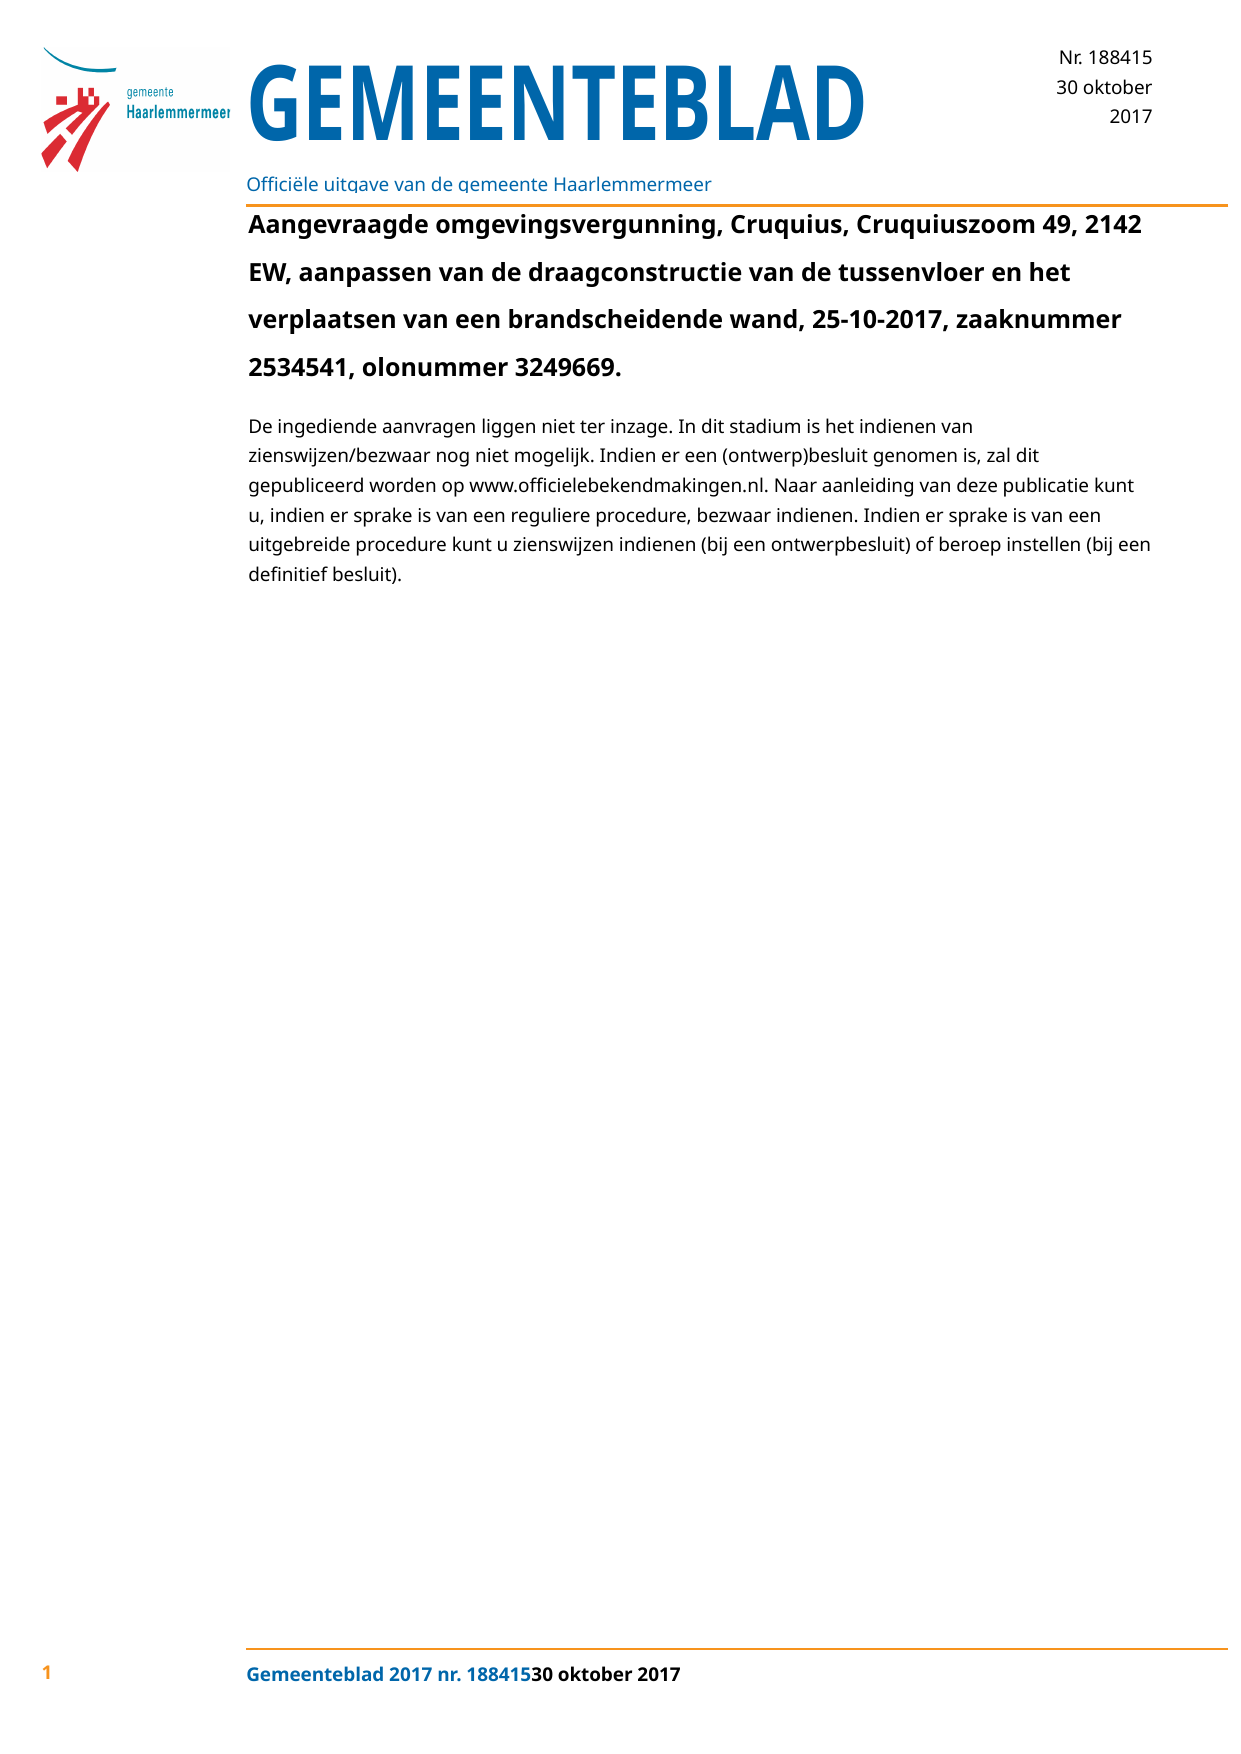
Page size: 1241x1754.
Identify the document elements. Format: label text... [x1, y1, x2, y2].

text De ingediende aanvragen liggen niet ter inzage. In dit stadium is het indienen van zienswijzen/bezwaar nog niet mogelijk. Indien er een (ontwerp)besluit genomen is, zal dit gepubliceerd worden op www.officielebekendmakingen.nl. Naar aanleiding van deze publicatie kunt u, indien er sprake is van een reguliere procedure, bezwaar indienen. Indien er sprake is van een uitgebreide procedure kunt u zienswijzen indienen (bij een ontwerpbesluit) of beroep instellen (bij een definitief besluit). [248, 413, 1152, 587]
picture [41, 47, 231, 172]
text Aangevraagde omgevingsvergunning, Cruquius, Cruquiuszoom 49, 2142 EW, aanpassen van de draagconstructie van de tussenvloer en het verplaatsen van een brandscheidende wand, 25-10-2017, zaaknummer 2534541, olonummer 3249669. [248, 207, 1152, 384]
